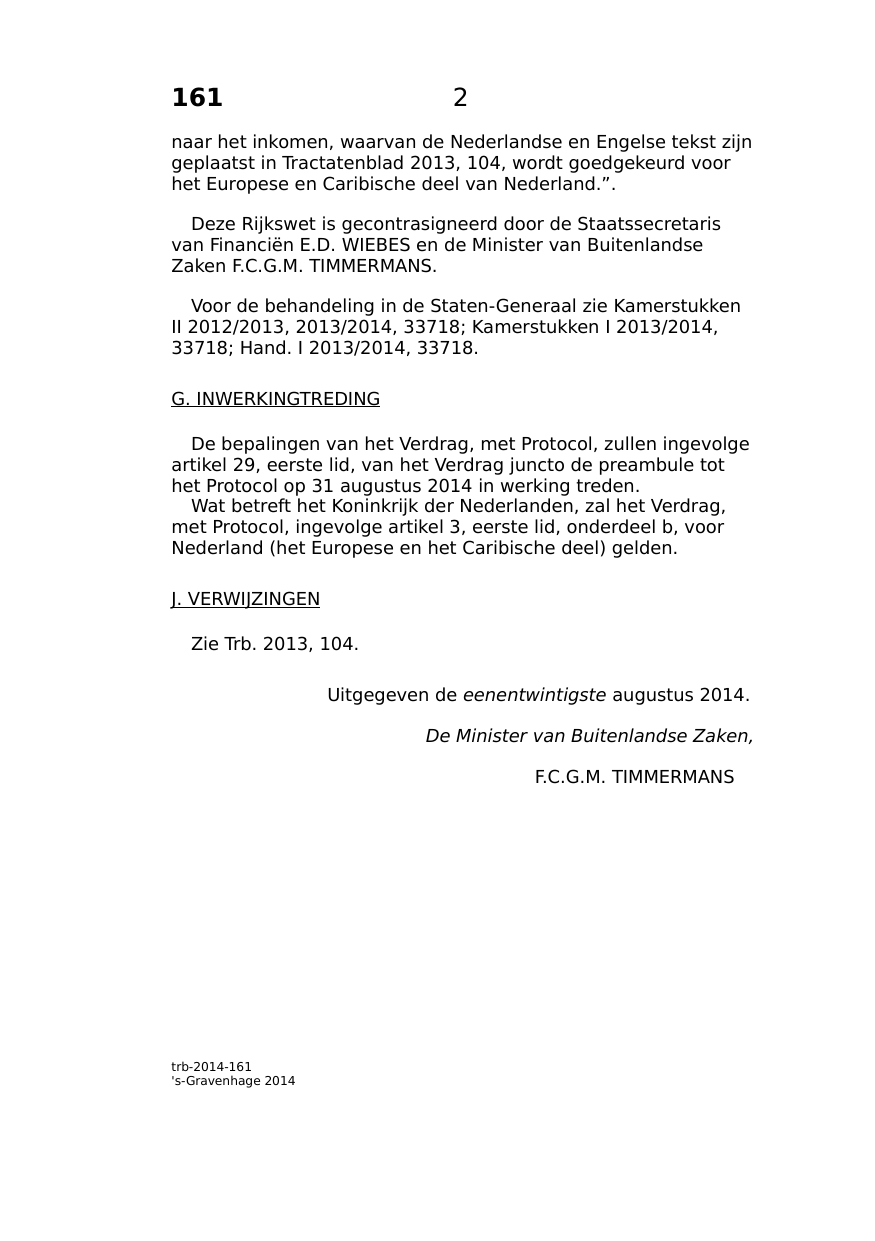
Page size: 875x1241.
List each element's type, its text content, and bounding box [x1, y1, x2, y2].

text naar het inkomen, waarvan de Nederlandse en Engelse tekst zijn geplaatst in Tractatenblad 2013, 104, wordt goedgekeurd voor het Europese en Caribische deel van Nederland.”. [171, 132, 756, 194]
subtitle G. INWERKINGTREDING [171, 388, 756, 409]
text Deze Rijkswet is gecontrasigneerd door de Staatssecretaris van Financiën E.D. WIEBES en de Minister van Buitenlandse Zaken F.C.G.M. TIMMERMANS. [171, 214, 756, 276]
text 's-Gravenhage 2014 [171, 1074, 405, 1088]
text De Minister van Buitenlandse Zaken, F.C.G.M. TIMMERMANS [171, 726, 756, 788]
text trb-2014-161 [171, 1060, 405, 1074]
text Uitgegeven de eenentwintigste augustus 2014. [171, 685, 756, 706]
text Voor de behandeling in de Staten-Generaal zie Kamerstukken II 2012/2013, 2013/2014, 33718; Kamerstukken I 2013/2014, 33718; Hand. I 2013/2014, 33718. [171, 296, 756, 358]
subtitle J. VERWIJZINGEN [171, 588, 756, 609]
text Wat betreft het Koninkrijk der Nederlanden, zal het Verdrag, met Protocol, ingevolge artikel 3, eerste lid, onderdeel b, voor Nederland (het Europese en het Caribische deel) gelden. [171, 496, 756, 558]
text Zie Trb. 2013, 104. [171, 634, 756, 655]
text De bepalingen van het Verdrag, met Protocol, zullen ingevolge artikel 29, eerste lid, van het Verdrag juncto de preambule tot het Protocol op 31 augustus 2014 in werking treden. [171, 434, 756, 496]
